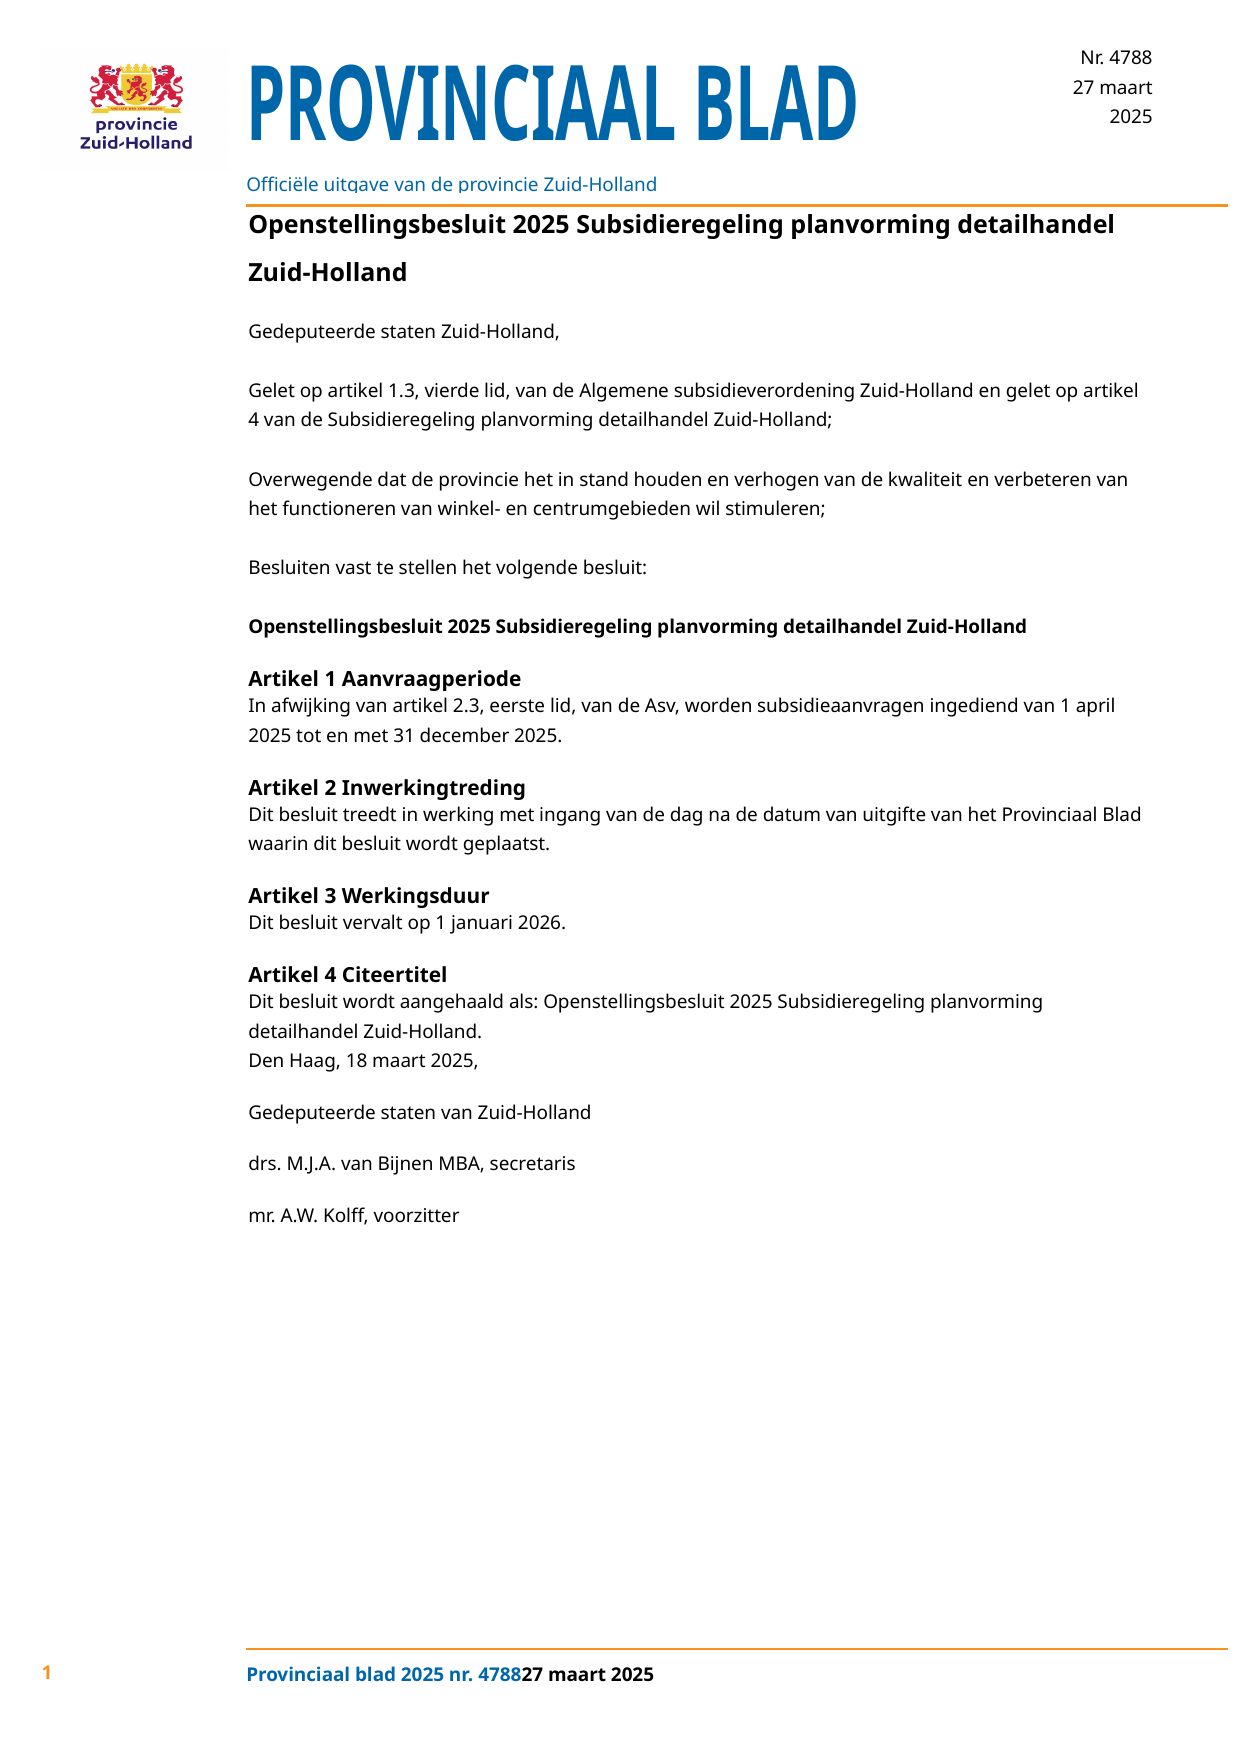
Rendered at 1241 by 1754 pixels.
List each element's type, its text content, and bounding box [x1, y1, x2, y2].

text mr. A.W. Kolff, voorzitter [248, 1202, 1152, 1228]
text Den Haag, 18 maart 2025, [248, 1047, 1152, 1073]
text Openstellingsbesluit 2025 Subsidieregeling planvorming detailhandel Zuid-Holland [248, 207, 1152, 288]
text Artikel 3 Werkingsduur [248, 881, 1152, 909]
text Artikel 4 Citeertitel [248, 960, 1152, 988]
text Overwegende dat de provincie het in stand houden en verhogen van de kwaliteit en verbeteren van het functioneren van winkel- en centrumgebieden wil stimuleren; [248, 466, 1152, 521]
text Besluiten vast te stellen het volgende besluit: [248, 554, 1152, 580]
text Artikel 1 Aanvraagperiode [248, 664, 1152, 693]
text Gedeputeerde staten van Zuid-Holland [248, 1099, 1152, 1125]
text Artikel 2 Inwerkingtreding [248, 773, 1152, 801]
text In afwijking van artikel 2.3, eerste lid, van de Asv, worden subsidieaanvragen ingediend van 1 april 2025 tot en met 31 december 2025. [248, 693, 1152, 748]
text Dit besluit vervalt op 1 januari 2026. [248, 909, 1152, 935]
text Gedeputeerde staten Zuid-Holland, [248, 318, 1152, 344]
text drs. M.J.A. van Bijnen MBA, secretaris [248, 1150, 1152, 1176]
text Dit besluit treedt in werking met ingang van de dag na de datum van uitgifte van het Provinciaal Blad waarin dit besluit wordt geplaatst. [248, 801, 1152, 856]
picture [41, 47, 231, 172]
text Dit besluit wordt aangehaald als: Openstellingsbesluit 2025 Subsidieregeling planvorming detailhandel Zuid-Holland. [248, 988, 1152, 1044]
text Openstellingsbesluit 2025 Subsidieregeling planvorming detailhandel Zuid-Holland [248, 614, 1152, 639]
text Gelet op artikel 1.3, vierde lid, van de Algemene subsidieverordening Zuid-Holland en gelet op artikel 4 van de Subsidieregeling planvorming detailhandel Zuid-Holland; [248, 377, 1152, 432]
